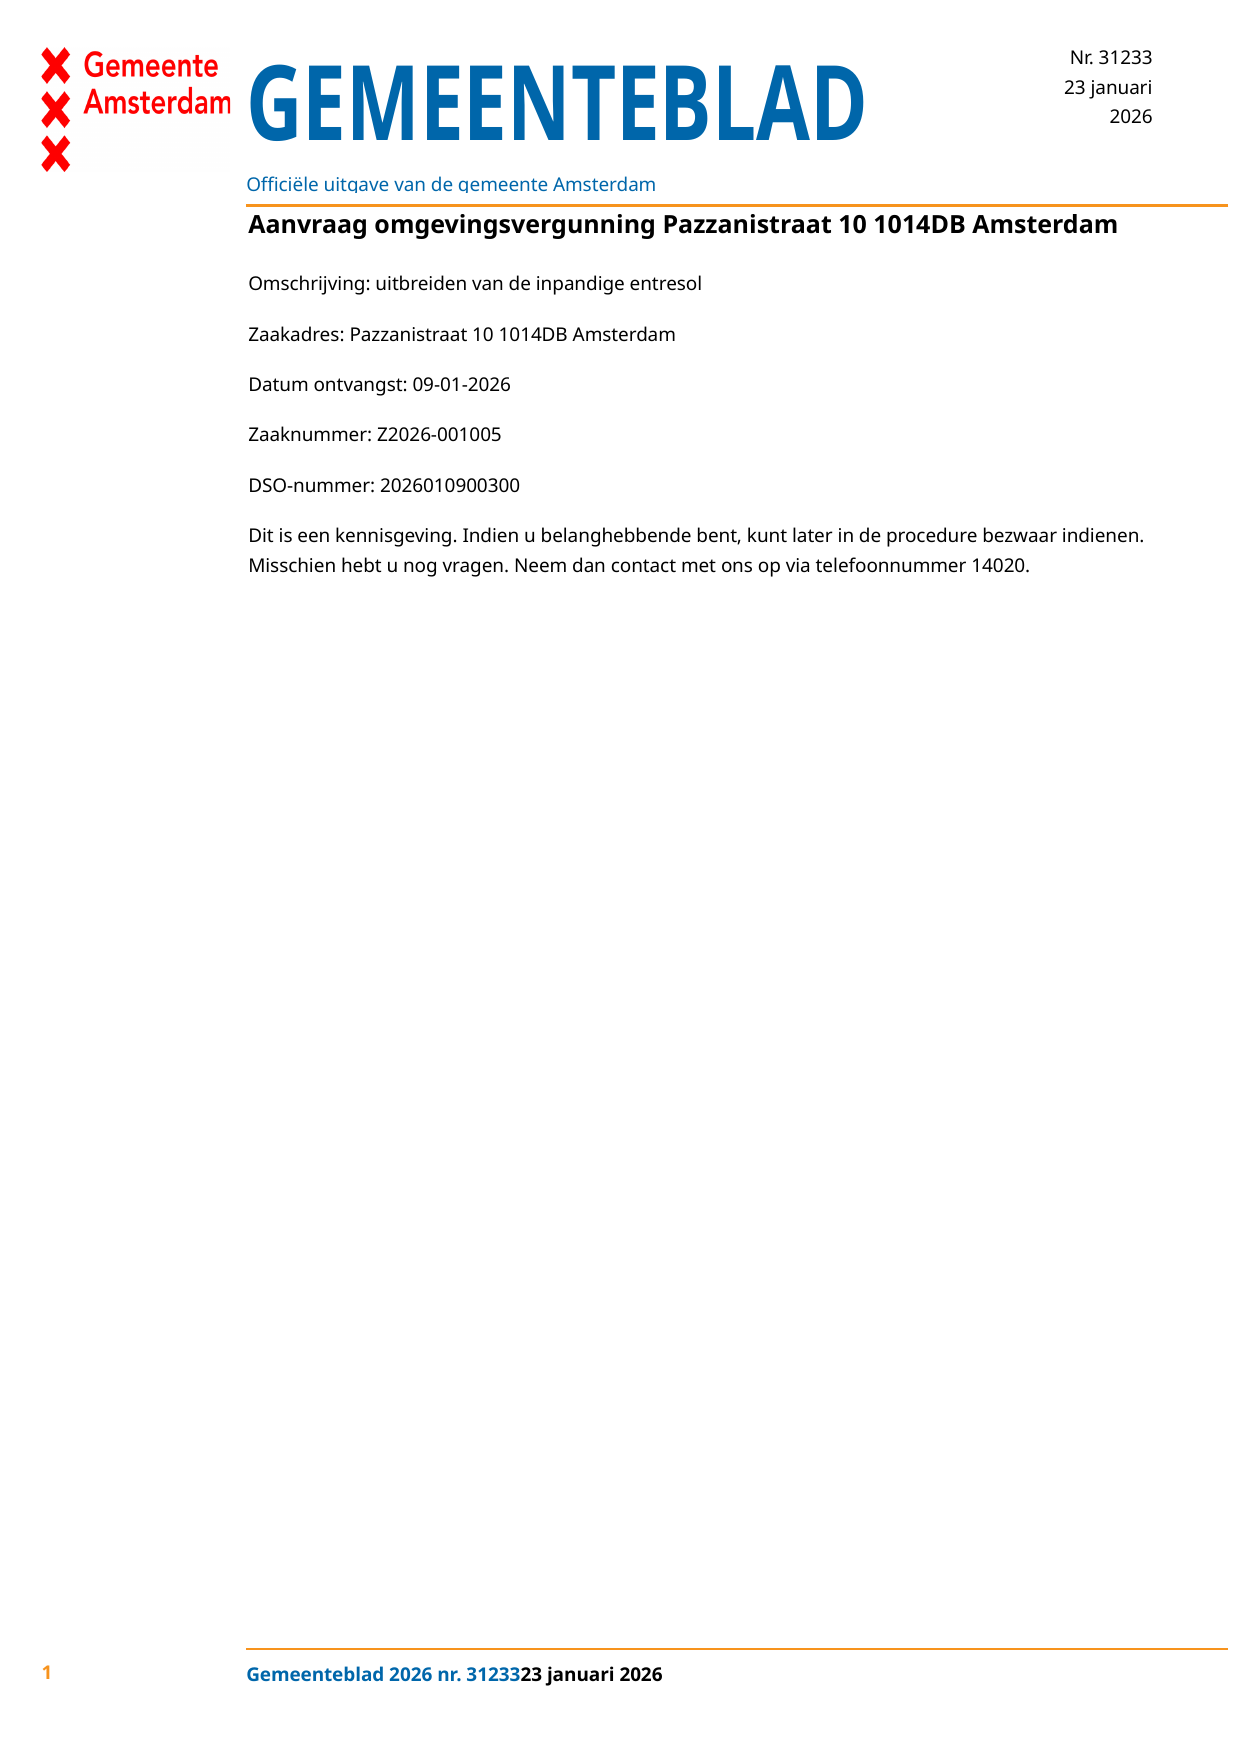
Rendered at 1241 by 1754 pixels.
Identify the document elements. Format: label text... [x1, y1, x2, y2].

picture [41, 47, 231, 172]
text Dit is een kennisgeving. Indien u belanghebbende bent, kunt later in de procedure bezwaar indienen. Misschien hebt u nog vragen. Neem dan contact met ons op via telefoonnummer 14020. [248, 522, 1152, 578]
text Aanvraag omgevingsvergunning Pazzanistraat 10 1014DB Amsterdam [248, 207, 1152, 241]
text DSO-nummer: 2026010900300 [248, 472, 1152, 498]
text Zaaknummer: Z2026-001005 [248, 422, 1152, 447]
text Zaakadres: Pazzanistraat 10 1014DB Amsterdam [248, 321, 1152, 346]
text Omschrijving: uitbreiden van de inpandige entresol [248, 270, 1152, 296]
text Datum ontvangst: 09-01-2026 [248, 371, 1152, 397]
